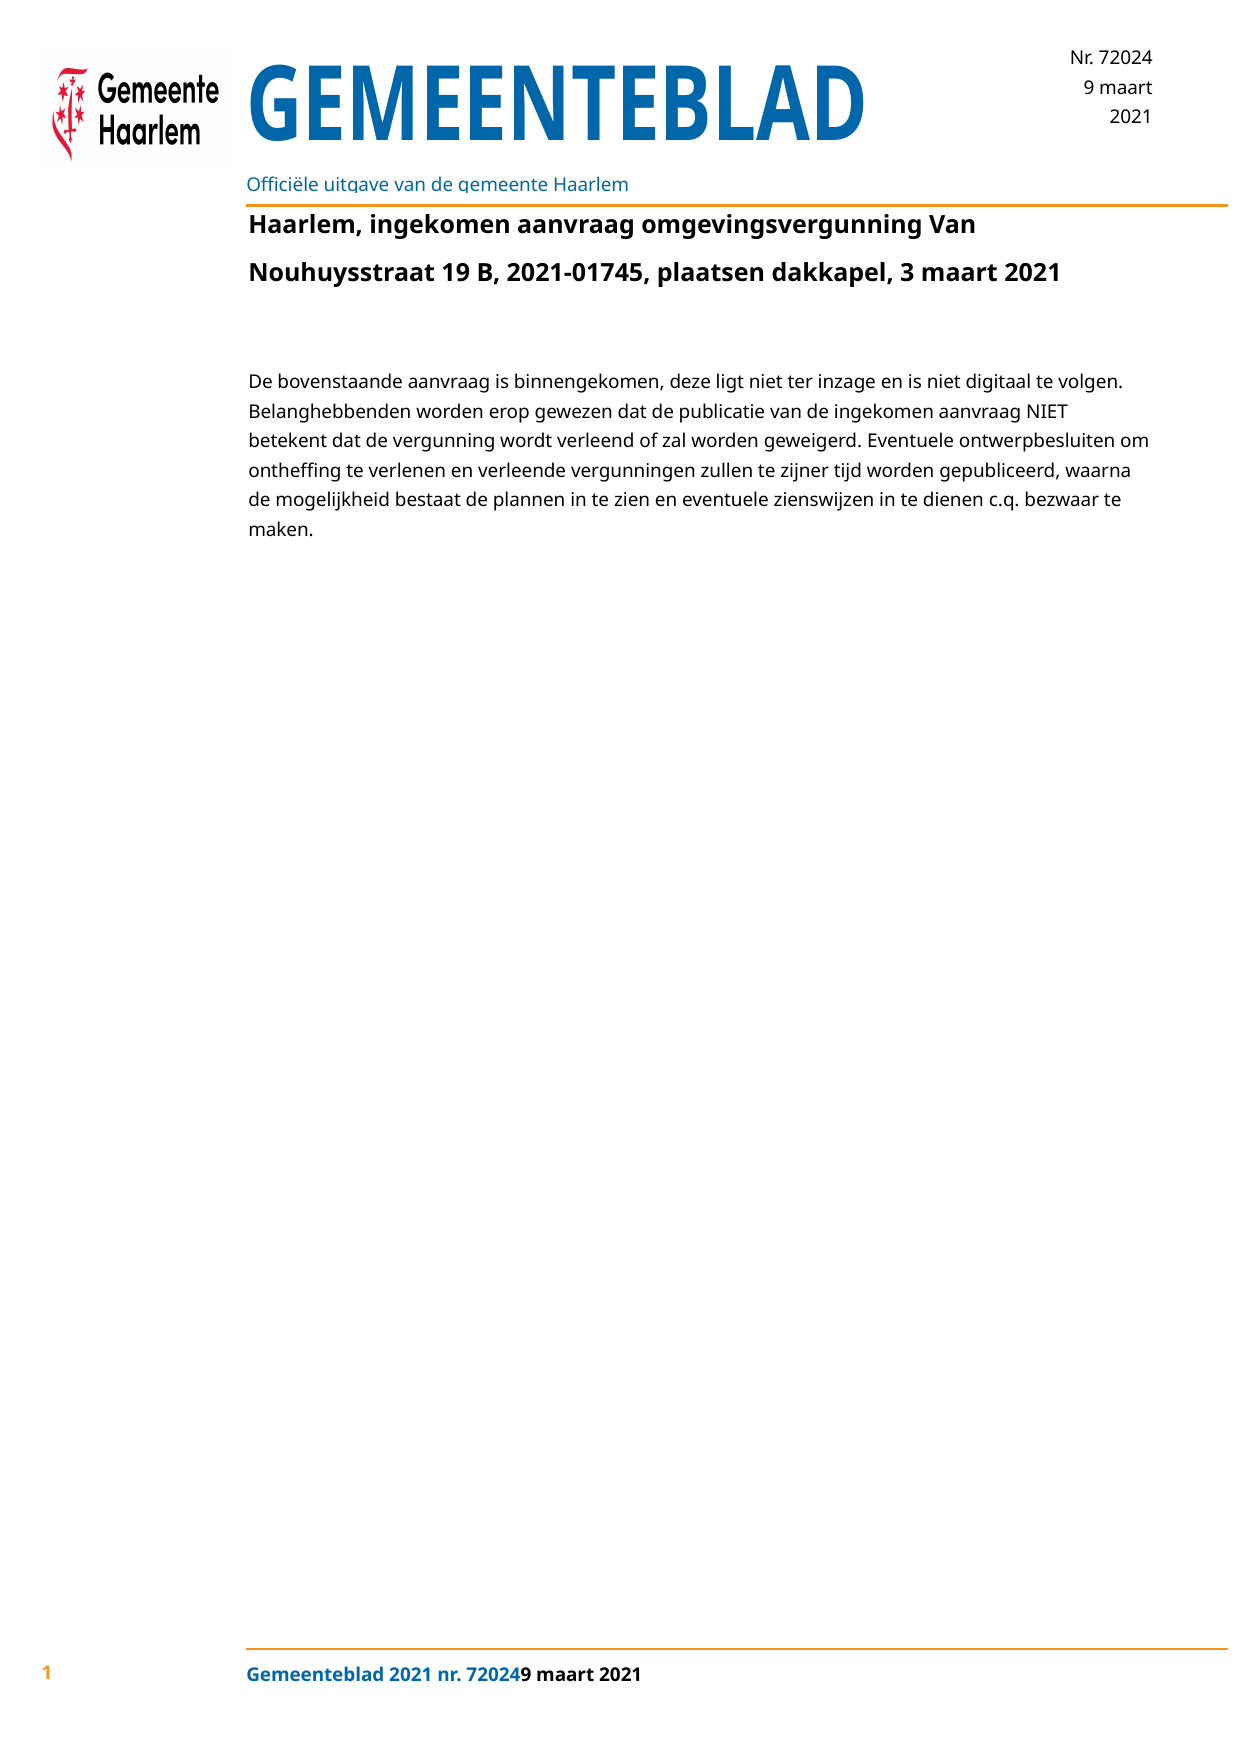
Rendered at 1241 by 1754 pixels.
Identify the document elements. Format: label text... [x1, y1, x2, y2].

picture [41, 47, 231, 172]
text De bovenstaande aanvraag is binnengekomen, deze ligt niet ter inzage en is niet digitaal te volgen. Belanghebbenden worden erop gewezen dat de publicatie van de ingekomen aanvraag NIET betekent dat de vergunning wordt verleend of zal worden geweigerd. Eventuele ontwerpbesluiten om ontheffing te verlenen en verleende vergunningen zullen te zijner tijd worden gepubliceerd, waarna de mogelijkheid bestaat de plannen in te zien en eventuele zienswijzen in te dienen c.q. bezwaar te maken. [248, 368, 1152, 542]
text Haarlem, ingekomen aanvraag omgevingsvergunning Van Nouhuysstraat 19 B, 2021-01745, plaatsen dakkapel, 3 maart 2021 [248, 207, 1152, 288]
